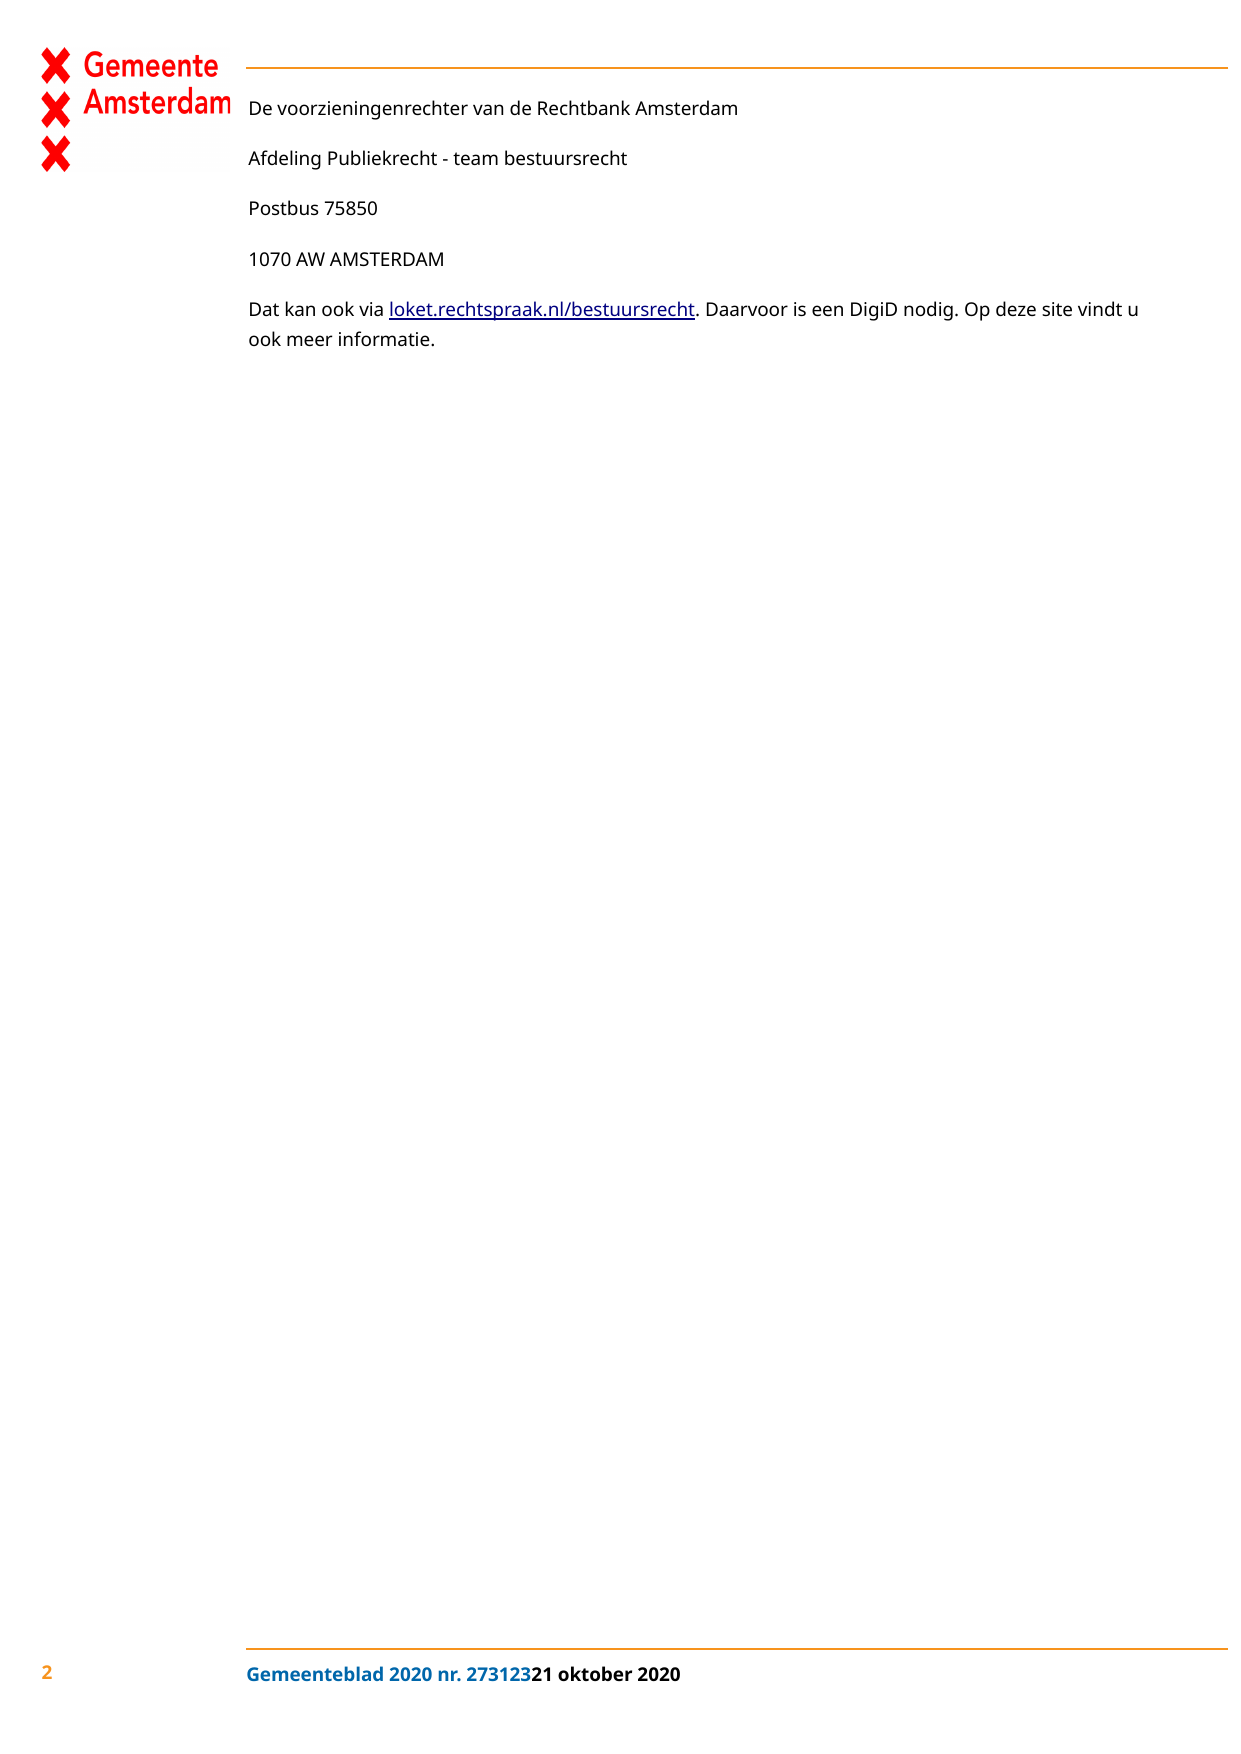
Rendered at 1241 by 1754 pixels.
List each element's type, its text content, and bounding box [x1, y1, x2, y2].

text Afdeling Publiekrecht - team bestuursrecht [248, 145, 1152, 171]
text De voorzieningenrechter van de Rechtbank Amsterdam [248, 95, 1152, 121]
text 1070 AW AMSTERDAM [248, 246, 1152, 272]
text Dat kan ook via loket.rechtspraak.nl/bestuursrecht. Daarvoor is een DigiD nodig. Op deze site vindt u ook meer informatie. [248, 296, 1152, 352]
picture [41, 47, 231, 172]
text Postbus 75850 [248, 196, 1152, 221]
